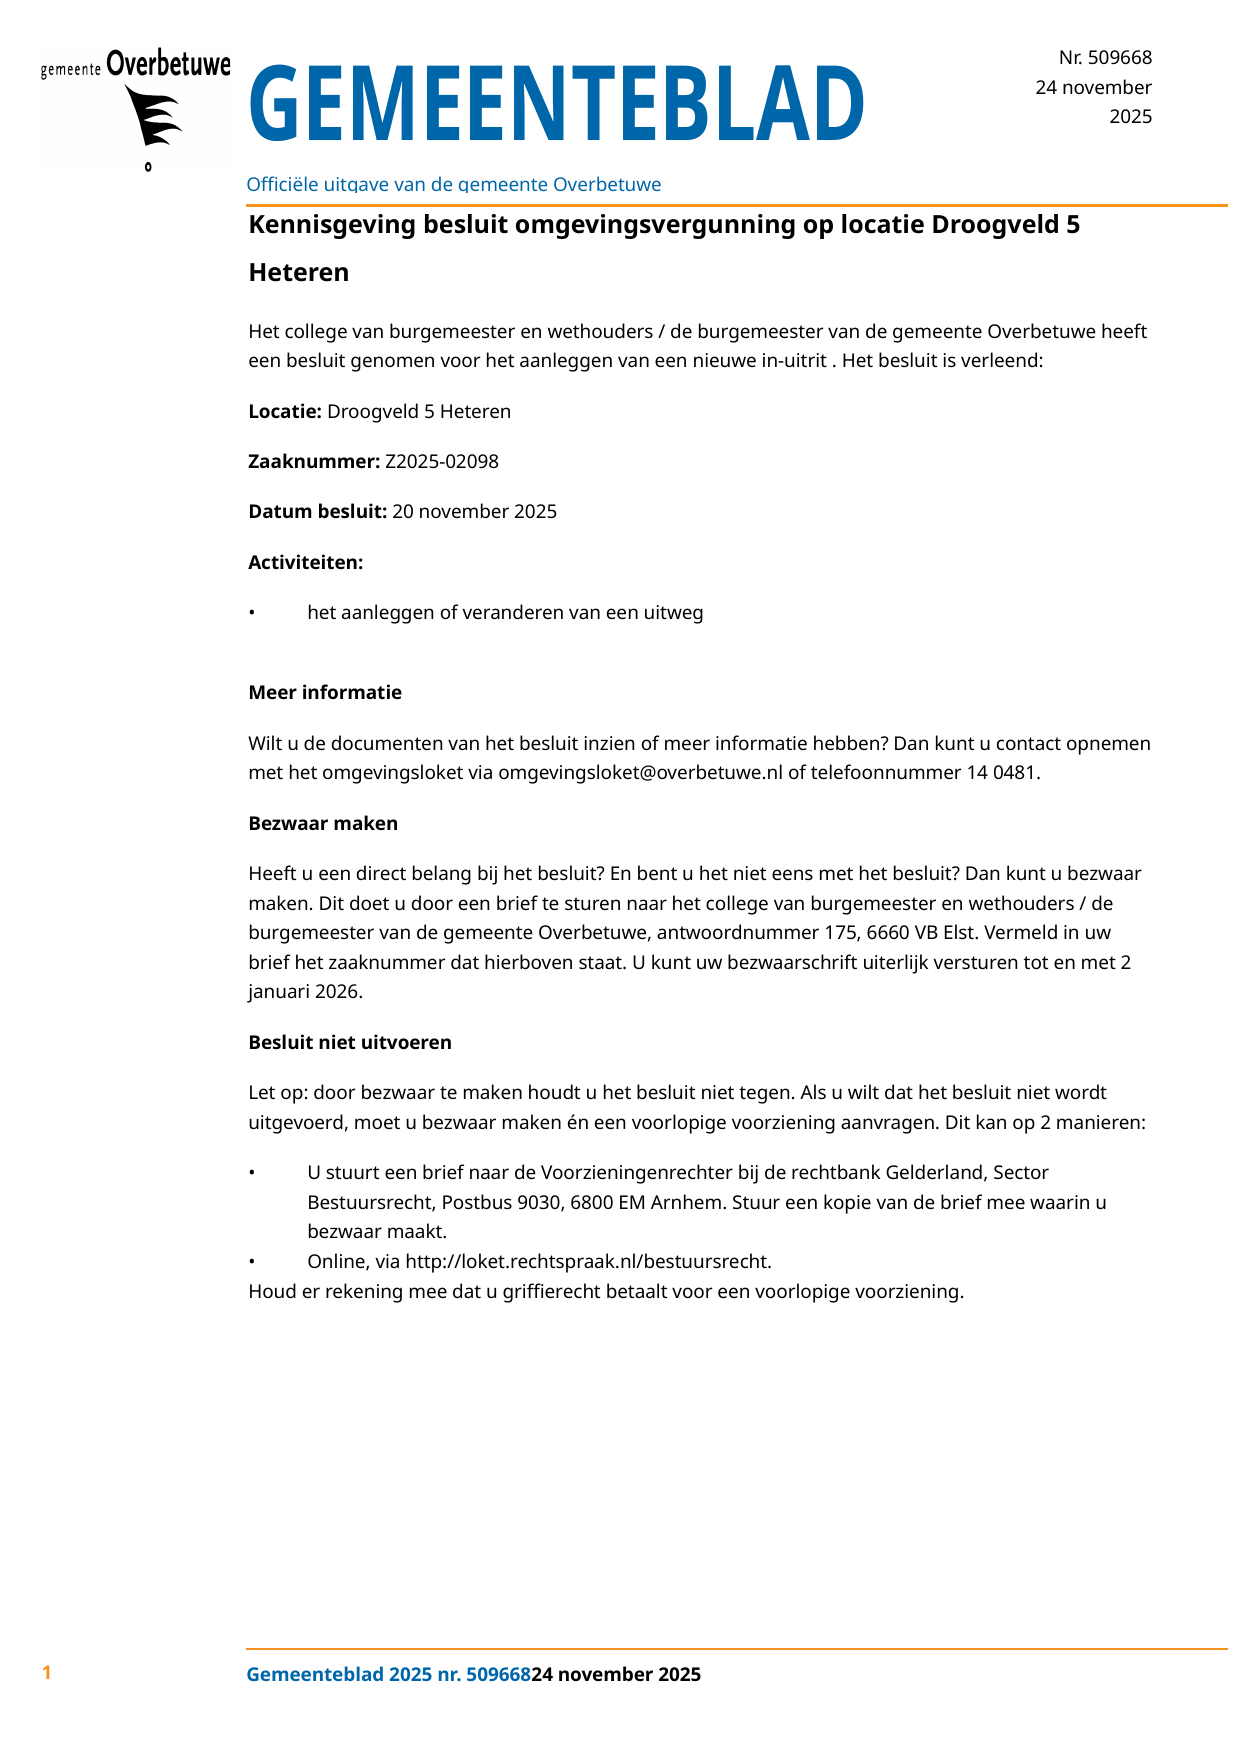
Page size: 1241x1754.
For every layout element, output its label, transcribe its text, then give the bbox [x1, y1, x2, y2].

text Besluit niet uitvoeren [248, 1029, 1152, 1055]
picture [41, 47, 231, 172]
text Wilt u de documenten van het besluit inzien of meer informatie hebben? Dan kunt u contact opnemen met het omgevingsloket via omgevingsloket@overbetuwe.nl of telefoonnummer 14 0481. [248, 730, 1152, 785]
list U stuurt een brief naar de Voorzieningenrechter bij de rechtbank Gelderland, Sector Bestuursrecht, Postbus 9030, 6800 EM Arnhem. Stuur een kopie van de brief mee waarin u bezwaar maakt. [248, 1159, 1152, 1244]
text Locatie: Droogveld 5 Heteren [248, 398, 1152, 424]
text Heeft u een direct belang bij het besluit? En bent u het niet eens met het besluit? Dan kunt u bezwaar maken. Dit doet u door een brief te sturen naar het college van burgemeester en wethouders / de burgemeester van de gemeente Overbetuwe, antwoordnummer 175, 6660 VB Elst. Vermeld in uw brief het zaaknummer dat hierboven staat. U kunt uw bezwaarschrift uiterlijk versturen tot en met 2 januari 2026. [248, 860, 1152, 1004]
text Bezwaar maken [248, 810, 1152, 836]
text Kennisgeving besluit omgevingsvergunning op locatie Droogveld 5 Heteren [248, 207, 1152, 288]
list het aanleggen of veranderen van een uitweg [248, 599, 1152, 625]
text Activiteiten: [248, 549, 1152, 575]
list Online, via http://loket.rechtspraak.nl/bestuursrecht. [248, 1248, 1152, 1274]
text Het college van burgemeester en wethouders / de burgemeester van de gemeente Overbetuwe heeft een besluit genomen voor het aanleggen van een nieuwe in-uitrit . Het besluit is verleend: [248, 318, 1152, 373]
text Houd er rekening mee dat u griffierecht betaalt voor een voorlopige voorziening. [248, 1278, 1152, 1304]
text Zaaknummer: Z2025-02098 [248, 448, 1152, 474]
text Meer informatie [248, 679, 1152, 705]
text Datum besluit: 20 november 2025 [248, 499, 1152, 524]
text Let op: door bezwaar te maken houdt u het besluit niet tegen. Als u wilt dat het besluit niet wordt uitgevoerd, moet u bezwaar maken én een voorlopige voorziening aanvragen. Dit kan op 2 manieren: [248, 1079, 1152, 1135]
